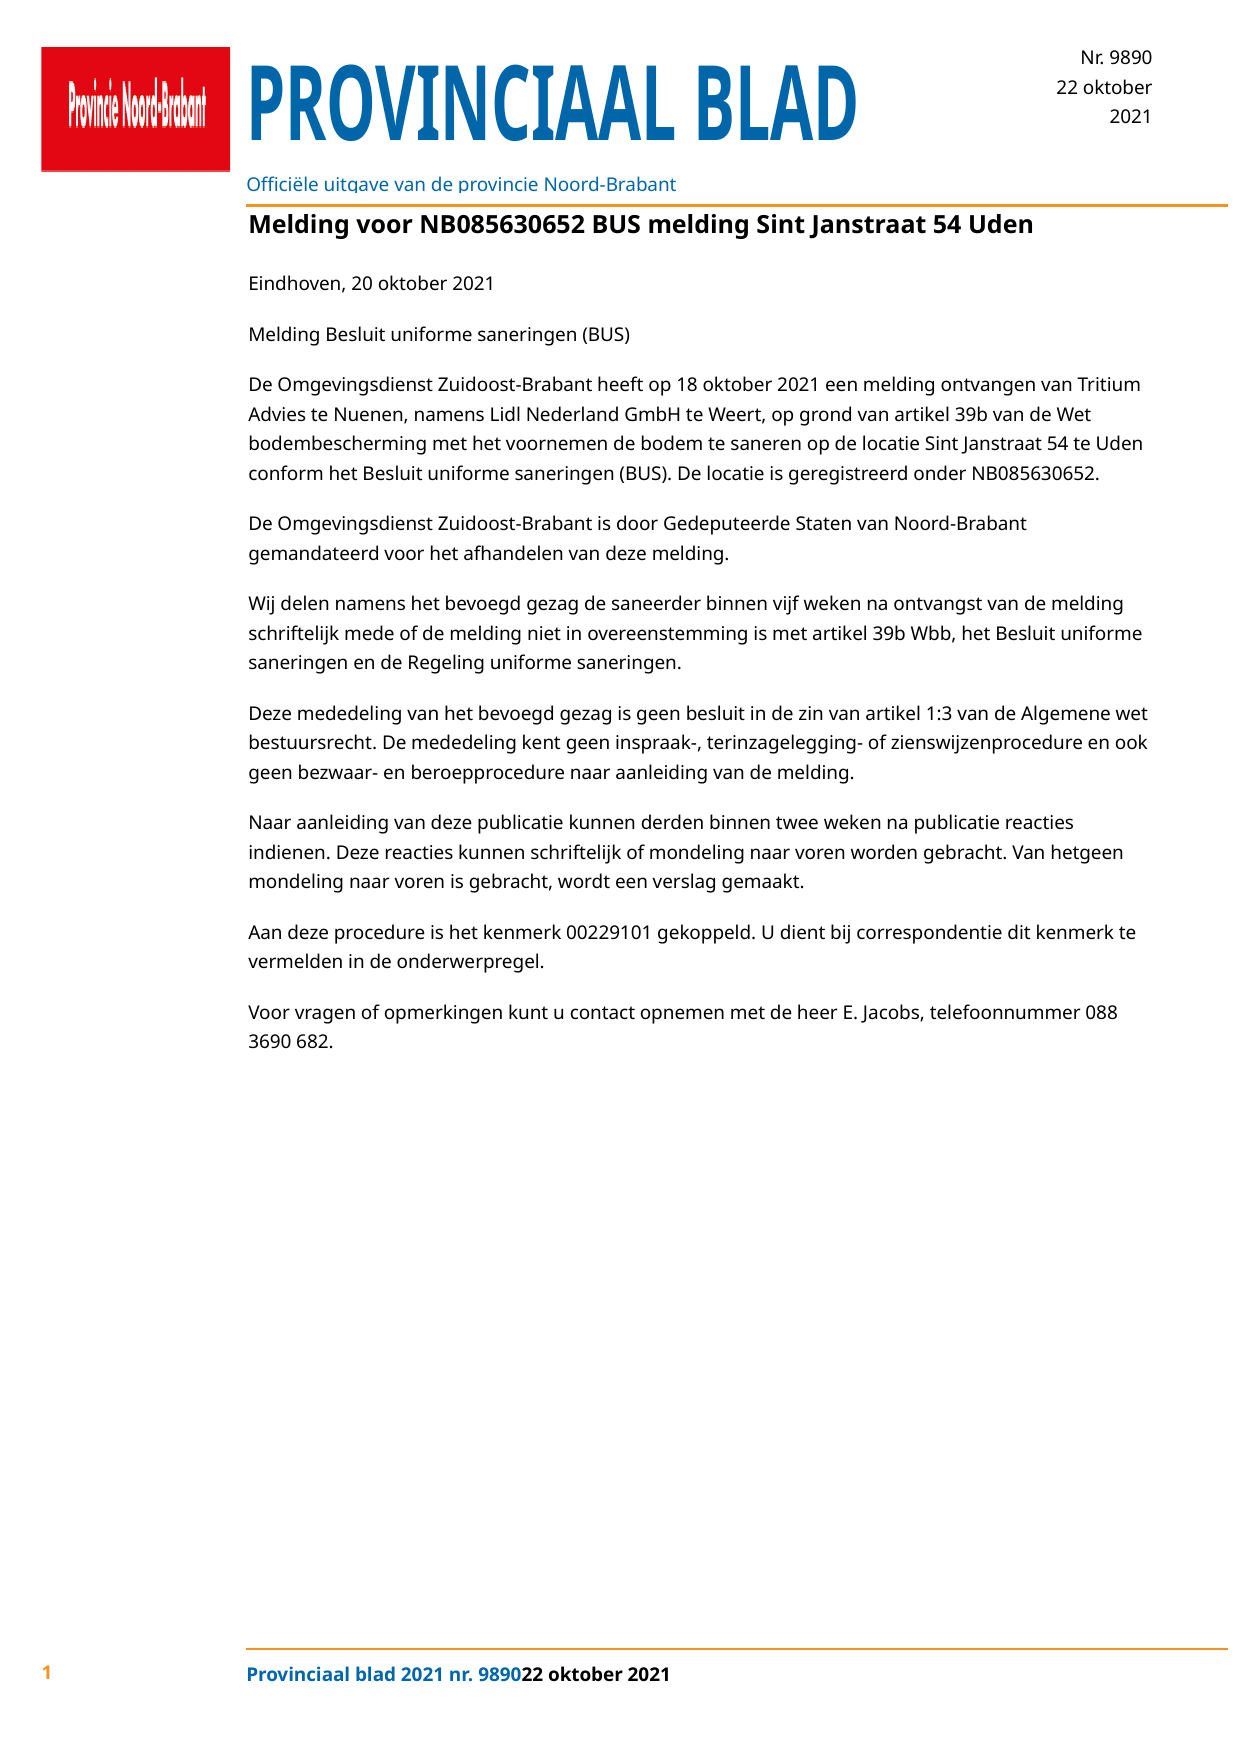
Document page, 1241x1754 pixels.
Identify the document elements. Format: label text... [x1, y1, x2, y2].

text Voor vragen of opmerkingen kunt u contact opnemen met de heer E. Jacobs, telefoonnummer 088 3690 682. [248, 999, 1152, 1054]
text Wij delen namens het bevoegd gezag de saneerder binnen vijf weken na ontvangst van de melding schriftelijk mede of de melding niet in overeenstemming is met artikel 39b Wbb, het Besluit uniforme saneringen en de Regeling uniforme saneringen. [248, 590, 1152, 675]
text Melding Besluit uniforme saneringen (BUS) [248, 321, 1152, 346]
text Melding voor NB085630652 BUS melding Sint Janstraat 54 Uden [248, 207, 1152, 241]
picture [41, 47, 231, 172]
text Deze mededeling van het bevoegd gezag is geen besluit in de zin van artikel 1:3 van de Algemene wet bestuursrecht. De mededeling kent geen inspraak-, terinzagelegging- of zienswijzenprocedure en ook geen bezwaar- en beroepprocedure naar aanleiding van de melding. [248, 700, 1152, 785]
text Eindhoven, 20 oktober 2021 [248, 270, 1152, 296]
text Naar aanleiding van deze publicatie kunnen derden binnen twee weken na publicatie reacties indienen. Deze reacties kunnen schriftelijk of mondeling naar voren worden gebracht. Van hetgeen mondeling naar voren is gebracht, wordt een verslag gemaakt. [248, 809, 1152, 894]
text De Omgevingsdienst Zuidoost-Brabant is door Gedeputeerde Staten van Noord-Brabant gemandateerd voor het afhandelen van deze melding. [248, 510, 1152, 566]
text Aan deze procedure is het kenmerk 00229101 gekoppeld. U dient bij correspondentie dit kenmerk te vermelden in de onderwerpregel. [248, 919, 1152, 974]
text De Omgevingsdienst Zuidoost-Brabant heeft op 18 oktober 2021 een melding ontvangen van Tritium Advies te Nuenen, namens Lidl Nederland GmbH te Weert, op grond van artikel 39b van de Wet bodembescherming met het voornemen de bodem te saneren op de locatie Sint Janstraat 54 te Uden conform het Besluit uniforme saneringen (BUS). De locatie is geregistreerd onder NB085630652. [248, 371, 1152, 486]
